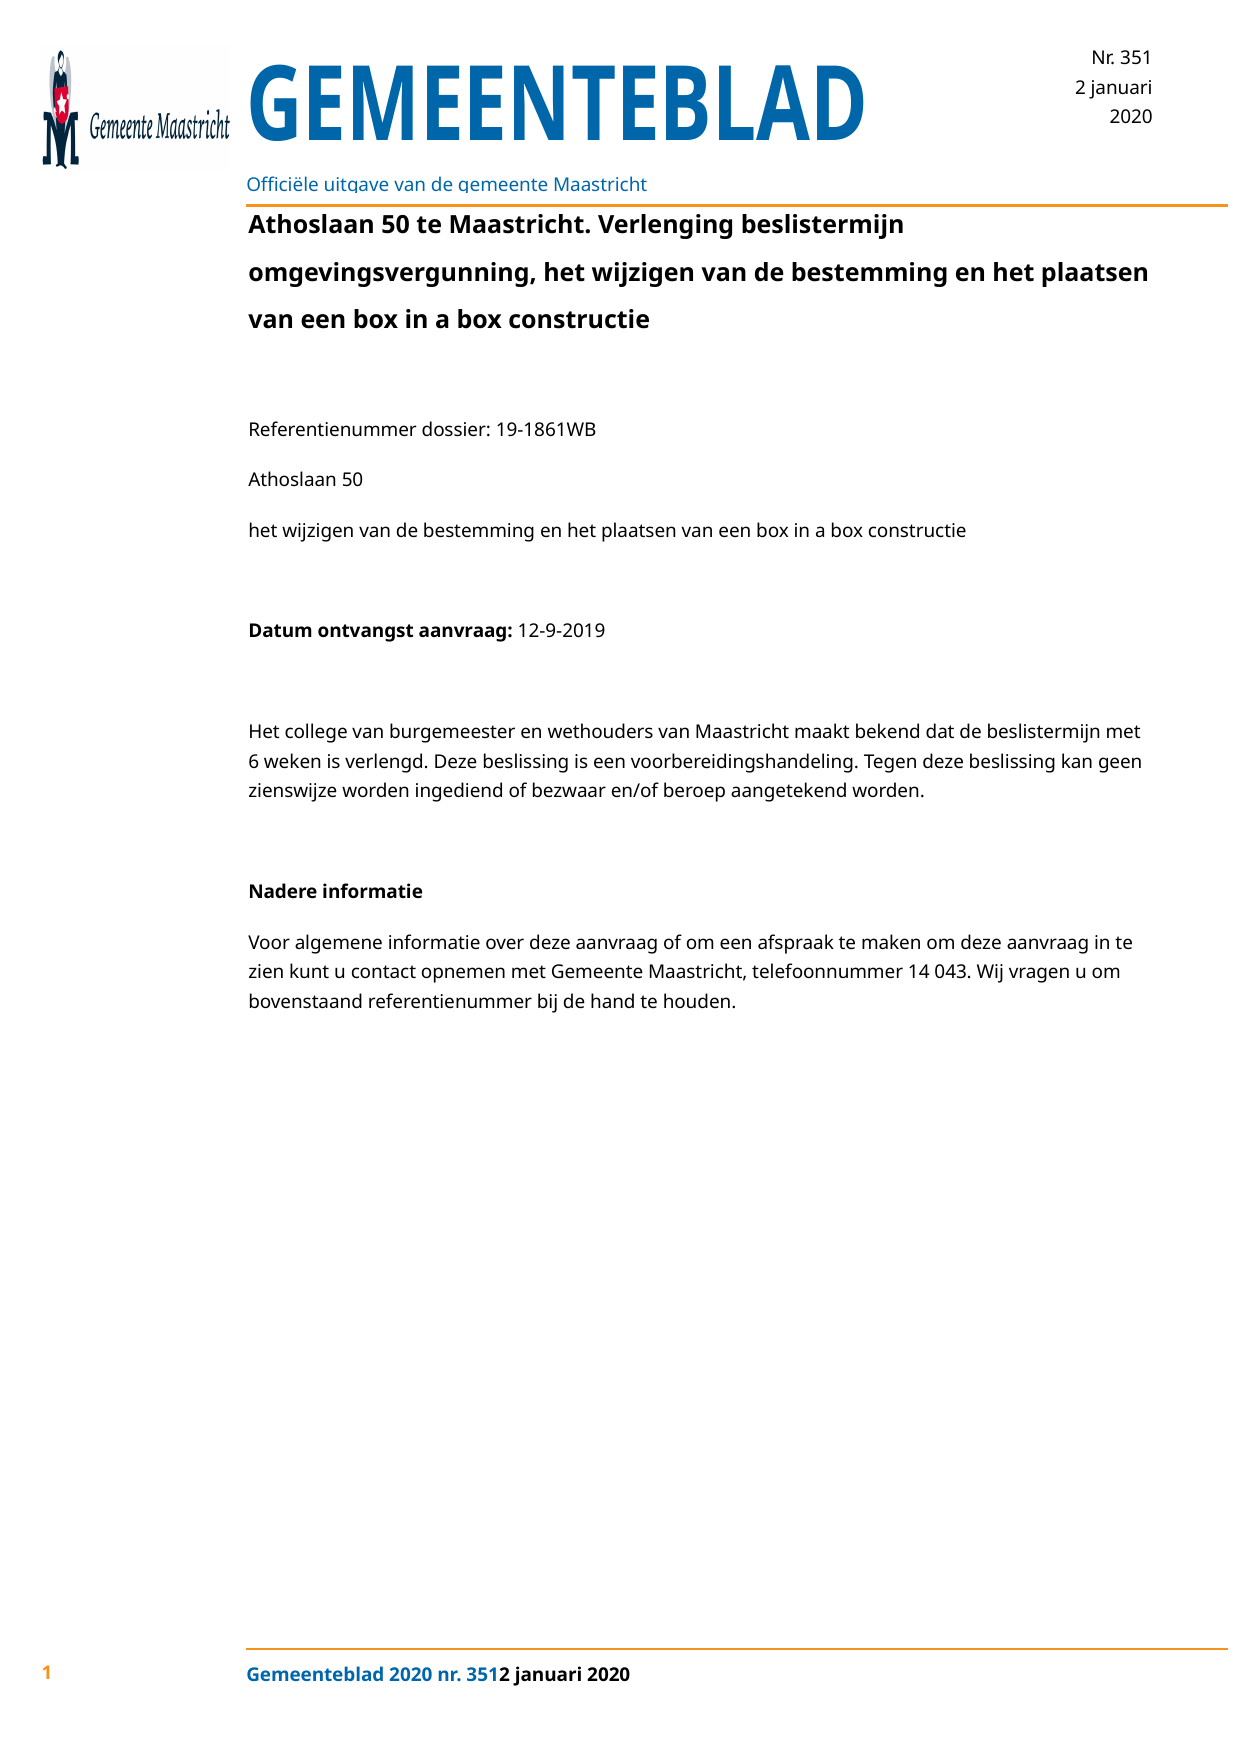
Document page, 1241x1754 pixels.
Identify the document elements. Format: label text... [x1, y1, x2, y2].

text Referentienummer dossier: 19-1861WB [248, 416, 1152, 442]
text Nadere informatie [248, 878, 1152, 904]
picture [41, 47, 231, 172]
text het wijzigen van de bestemming en het plaatsen van een box in a box constructie [248, 517, 1152, 542]
text Datum ontvangst aanvraag: 12-9-2019 [248, 618, 1152, 643]
text Athoslaan 50 te Maastricht. Verlenging beslistermijn omgevingsvergunning, het wijzigen van de bestemming en het plaatsen van een box in a box constructie [248, 207, 1152, 336]
text Voor algemene informatie over deze aanvraag of om een afspraak te maken om deze aanvraag in te zien kunt u contact opnemen met Gemeente Maastricht, telefoonnummer 14 043. Wij vragen u om bovenstaand referentienummer bij de hand te houden. [248, 929, 1152, 1014]
text Het college van burgemeester en wethouders van Maastricht maakt bekend dat de beslistermijn met 6 weken is verlengd. Deze beslissing is een voorbereidingshandeling. Tegen deze beslissing kan geen zienswijze worden ingediend of bezwaar en/of beroep aangetekend worden. [248, 718, 1152, 803]
text Athoslaan 50 [248, 466, 1152, 492]
